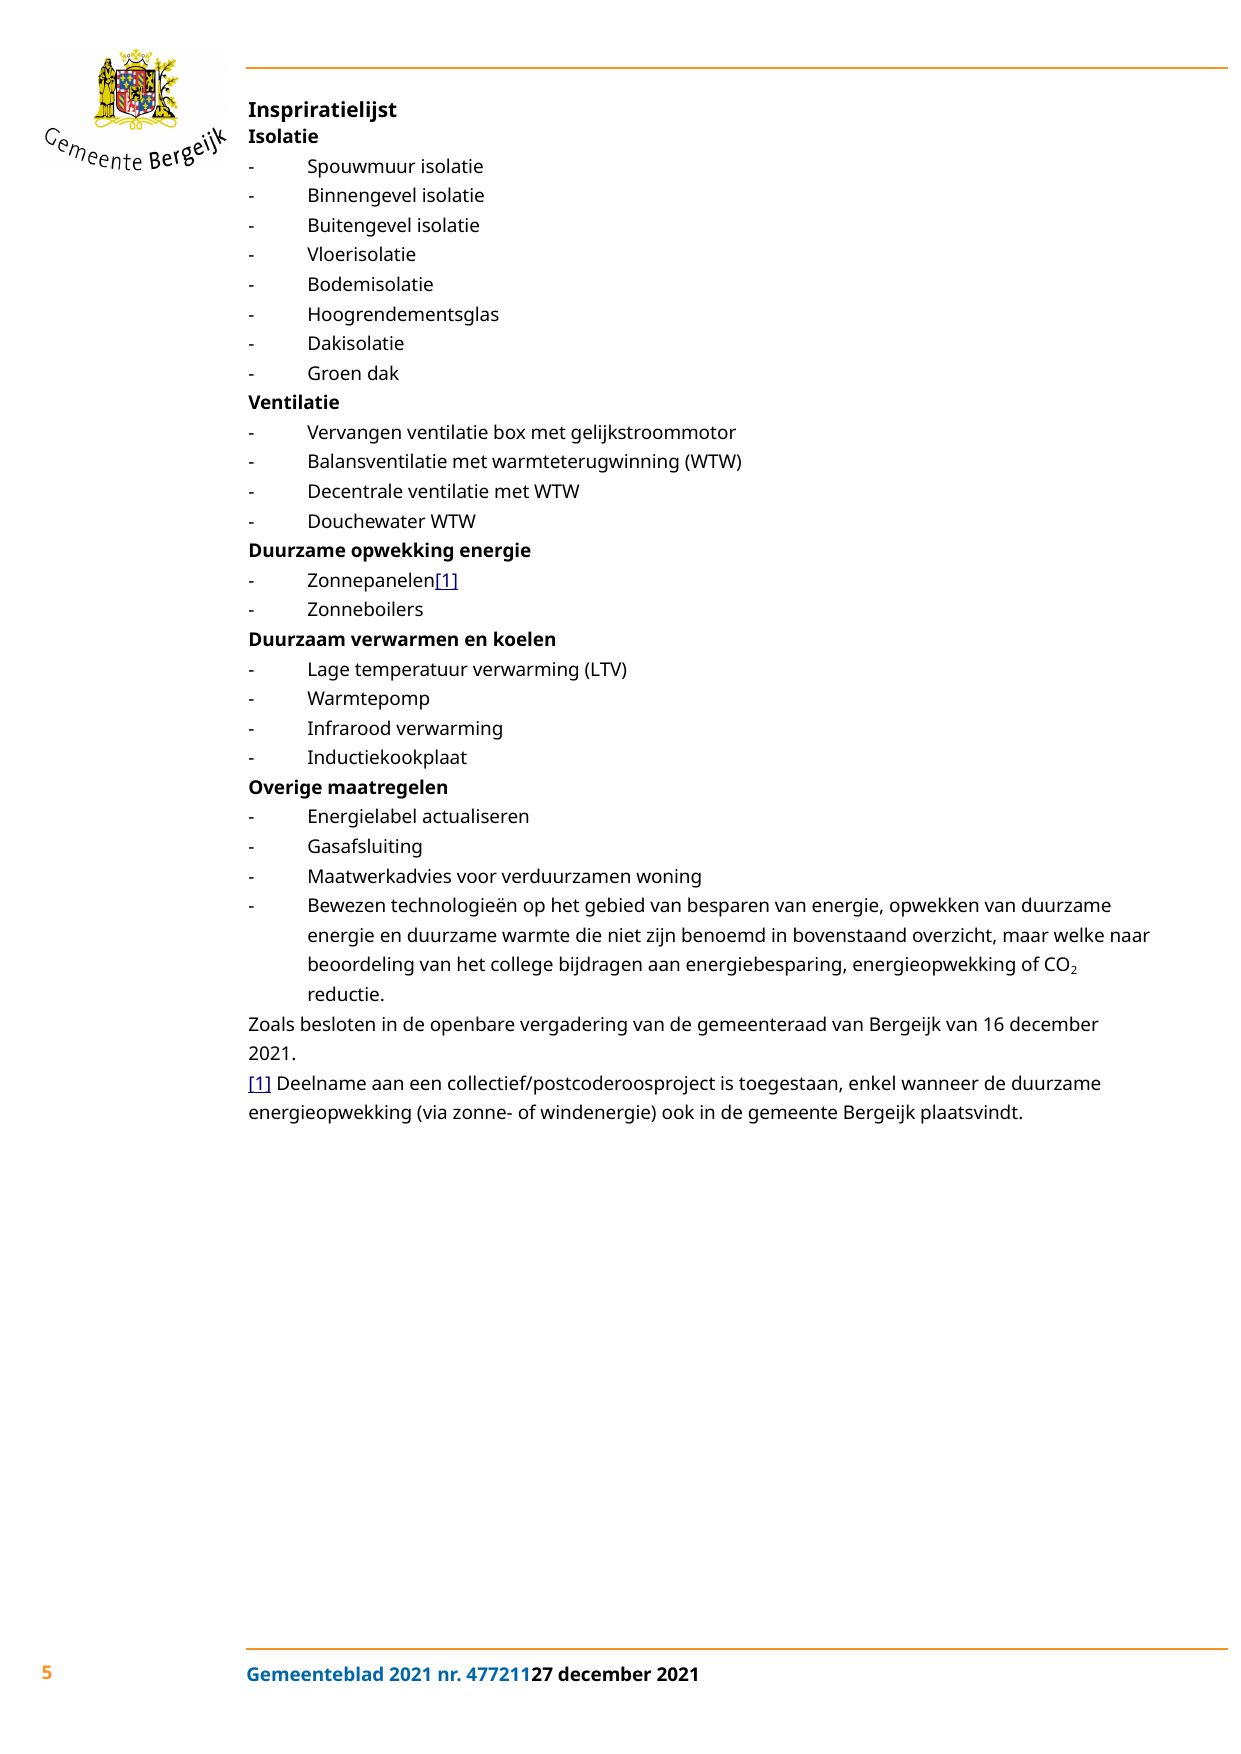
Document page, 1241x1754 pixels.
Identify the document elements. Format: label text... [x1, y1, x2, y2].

list Vervangen ventilatie box met gelijkstroommotor [248, 419, 1152, 445]
list Maatwerkadvies voor verduurzamen woning [248, 863, 1152, 889]
text Ventilatie [248, 389, 1152, 415]
list Energielabel actualiseren [248, 804, 1152, 829]
list Buitengevel isolatie [248, 212, 1152, 238]
list Zonnepanelen[1] [248, 567, 1152, 593]
list Binnengevel isolatie [248, 182, 1152, 208]
text Duurzaam verwarmen en koelen [248, 626, 1152, 652]
list Zonneboilers [248, 597, 1152, 622]
text Zoals besloten in de openbare vergadering van de gemeenteraad van Bergeijk van 16 december 2021. [248, 1011, 1152, 1066]
list Groen dak [248, 360, 1152, 386]
list Balansventilatie met warmteterugwinning (WTW) [248, 449, 1152, 474]
text [1] Deelname aan een collectief/postcoderoosproject is toegestaan, enkel wanneer de duurzame energieopwekking (via zonne- of windenergie) ook in de gemeente Bergeijk plaatsvindt. [248, 1070, 1152, 1125]
list Decentrale ventilatie met WTW [248, 478, 1152, 504]
list Bodemisolatie [248, 271, 1152, 297]
text Inspriratielijst [248, 95, 1152, 123]
text Isolatie [248, 123, 1152, 149]
list Hoogrendementsglas [248, 301, 1152, 327]
list Bewezen technologieën op het gebied van besparen van energie, opwekken van duurzame energie en duurzame warmte die niet zijn benoemd in bovenstaand overzicht, maar welke naar beoordeling van het college bijdragen aan energiebesparing, energieopwekking of CO2 reductie. [248, 892, 1152, 1007]
picture [41, 47, 231, 172]
text Overige maatregelen [248, 774, 1152, 800]
text Duurzame opwekking energie [248, 537, 1152, 563]
list Douchewater WTW [248, 508, 1152, 534]
list Dakisolatie [248, 330, 1152, 356]
list Warmtepomp [248, 685, 1152, 711]
list Lage temperatuur verwarming (LTV) [248, 656, 1152, 682]
list Gasafsluiting [248, 833, 1152, 859]
list Inductiekookplaat [248, 744, 1152, 770]
list Spouwmuur isolatie [248, 153, 1152, 179]
list Vloerisolatie [248, 242, 1152, 267]
list Infrarood verwarming [248, 715, 1152, 741]
